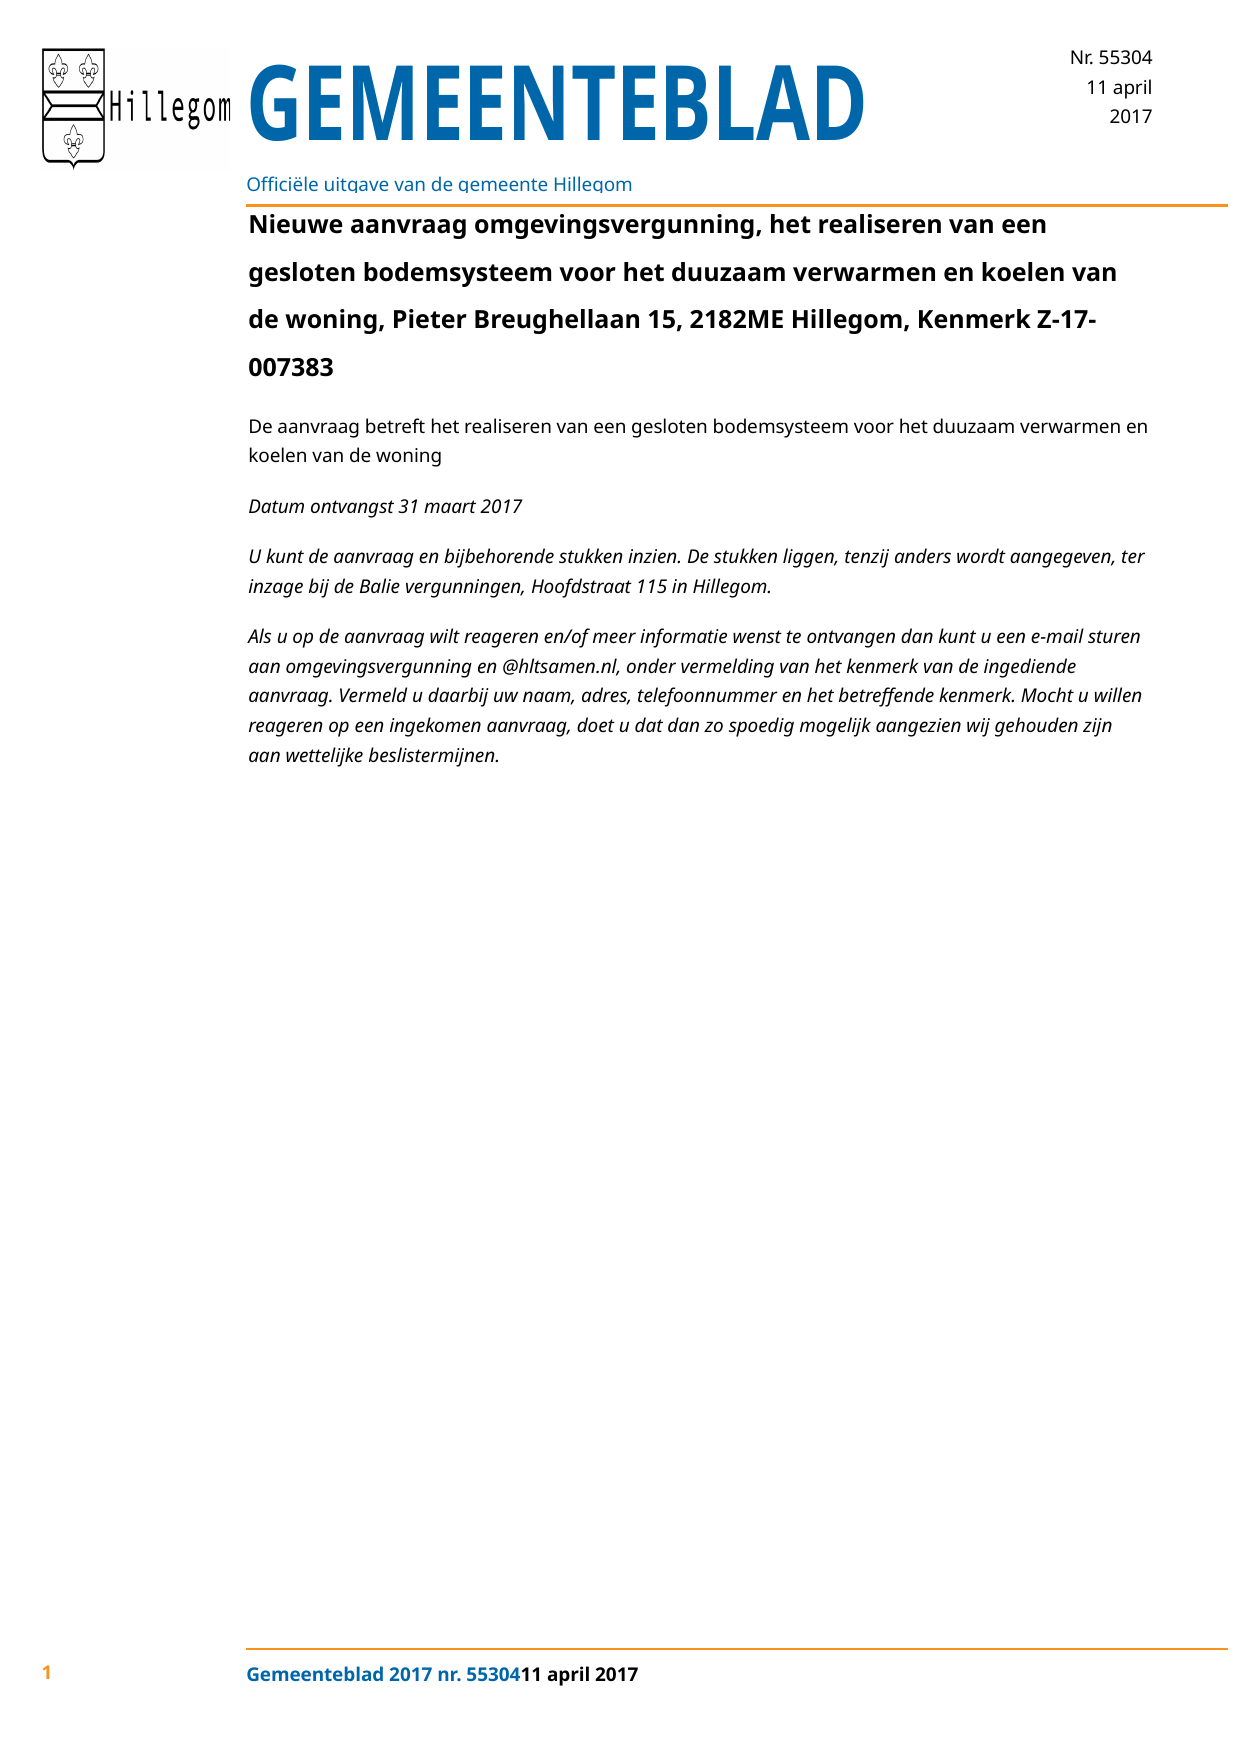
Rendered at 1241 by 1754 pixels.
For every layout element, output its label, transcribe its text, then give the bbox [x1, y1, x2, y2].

text De aanvraag betreft het realiseren van een gesloten bodemsysteem voor het duuzaam verwarmen en koelen van de woning [248, 413, 1152, 468]
text Datum ontvangst 31 maart 2017 [248, 493, 1152, 519]
text Als u op de aanvraag wilt reageren en/of meer informatie wenst te ontvangen dan kunt u een e-mail sturen aan omgevingsvergunning en @hltsamen.nl, onder vermelding van het kenmerk van de ingediende aanvraag. Vermeld u daarbij uw naam, adres, telefoonnummer en het betreffende kenmerk. Mocht u willen reageren op een ingekomen aanvraag, doet u dat dan zo spoedig mogelijk aangezien wij gehouden zijn aan wettelijke beslistermijnen. [248, 623, 1152, 768]
text Nieuwe aanvraag omgevingsvergunning, het realiseren van een gesloten bodemsysteem voor het duuzaam verwarmen en koelen van de woning, Pieter Breughellaan 15, 2182ME Hillegom, Kenmerk Z-17-007383 [248, 207, 1152, 384]
picture [41, 47, 231, 172]
text U kunt de aanvraag en bijbehorende stukken inzien. De stukken liggen, tenzij anders wordt aangegeven, ter inzage bij de Balie vergunningen, Hoofdstraat 115 in Hillegom. [248, 543, 1152, 599]
